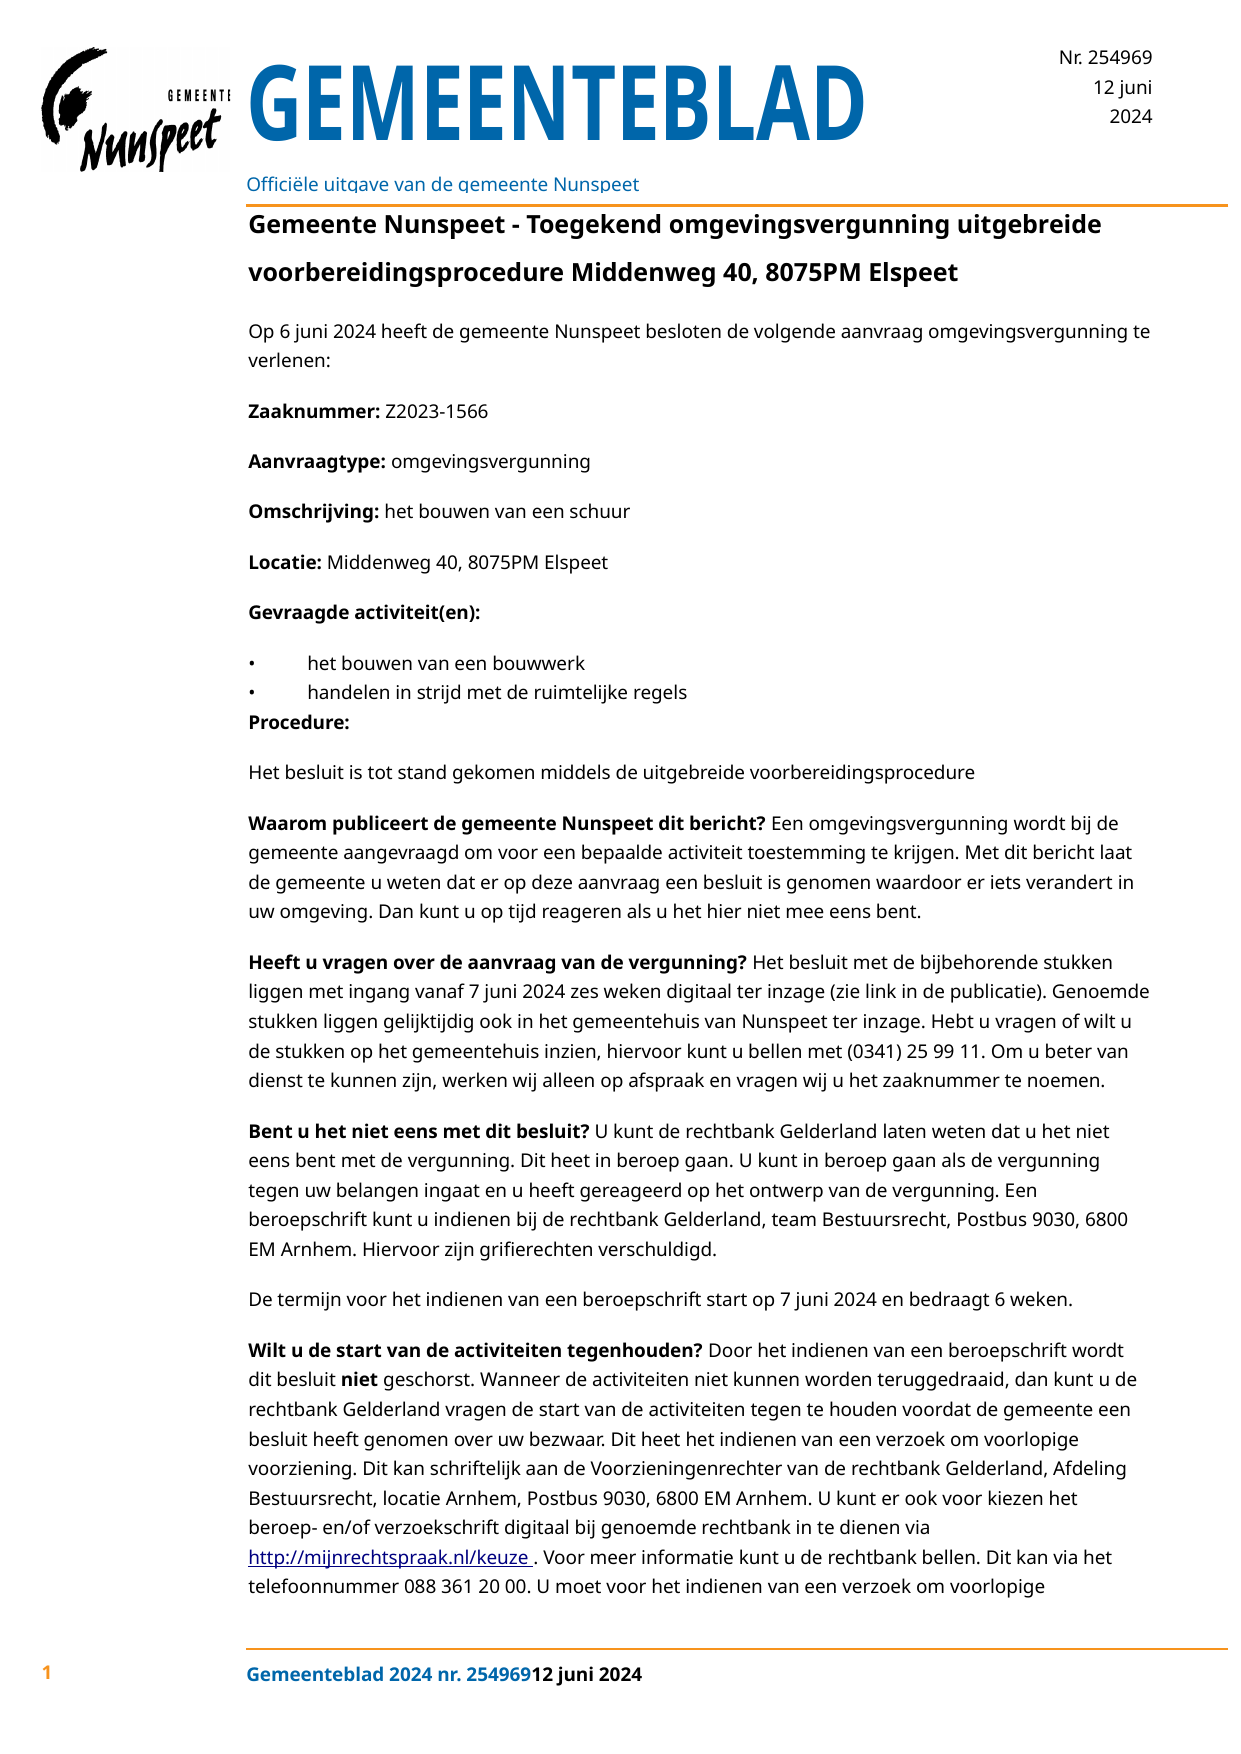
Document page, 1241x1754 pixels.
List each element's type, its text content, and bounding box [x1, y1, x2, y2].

list handelen in strijd met de ruimtelijke regels [248, 679, 1152, 705]
text Aanvraagtype: omgevingsvergunning [248, 448, 1152, 474]
text Wilt u de start van de activiteiten tegenhouden? Door het indienen van een beroepschrift wordt dit besluit niet geschorst. Wanneer de activiteiten niet kunnen worden teruggedraaid, dan kunt u de rechtbank Gelderland vragen de start van de activiteiten tegen te houden voordat de gemeente een besluit heeft genomen over uw bezwaar. Dit heet het indienen van een verzoek om voorlopige voorziening. Dit kan schriftelijk aan de Voorzieningenrechter van de rechtbank Gelderland, Afdeling Bestuursrecht, locatie Arnhem, Postbus 9030, 6800 EM Arnhem. U kunt er ook voor kiezen het beroep- en/of verzoekschrift digitaal bij genoemde rechtbank in te dienen via http://mijnrechtspraak.nl/keuze . Voor meer informatie kunt u de rechtbank bellen. Dit kan via het telefoonnummer 088 361 20 00. U moet voor het indienen van een verzoek om voorlopige [248, 1337, 1152, 1599]
text Zaaknummer: Z2023-1566 [248, 398, 1152, 424]
list het bouwen van een bouwwerk [248, 650, 1152, 676]
text Het besluit is tot stand gekomen middels de uitgebreide voorbereidingsprocedure [248, 759, 1152, 785]
text Waarom publiceert de gemeente Nunspeet dit bericht? Een omgevingsvergunning wordt bij de gemeente aangevraagd om voor een bepaalde activiteit toestemming te krijgen. Met dit bericht laat de gemeente u weten dat er op deze aanvraag een besluit is genomen waardoor er iets verandert in uw omgeving. Dan kunt u op tijd reageren als u het hier niet mee eens bent. [248, 810, 1152, 924]
picture [41, 47, 231, 172]
text Locatie: Middenweg 40, 8075PM Elspeet [248, 549, 1152, 575]
text Heeft u vragen over de aanvraag van de vergunning? Het besluit met de bijbehorende stukken liggen met ingang vanaf 7 juni 2024 zes weken digitaal ter inzage (zie link in de publicatie). Genoemde stukken liggen gelijktijdig ook in het gemeentehuis van Nunspeet ter inzage. Hebt u vragen of wilt u de stukken op het gemeentehuis inzien, hiervoor kunt u bellen met (0341) 25 99 11. Om u beter van dienst te kunnen zijn, werken wij alleen op afspraak en vragen wij u het zaaknummer te noemen. [248, 949, 1152, 1093]
text Procedure: [248, 709, 1152, 735]
text Bent u het niet eens met dit besluit? U kunt de rechtbank Gelderland laten weten dat u het niet eens bent met de vergunning. Dit heet in beroep gaan. U kunt in beroep gaan als de vergunning tegen uw belangen ingaat en u heeft gereageerd op het ontwerp van de vergunning. Een beroepschrift kunt u indienen bij de rechtbank Gelderland, team Bestuursrecht, Postbus 9030, 6800 EM Arnhem. Hiervoor zijn grifierechten verschuldigd. [248, 1118, 1152, 1262]
text Gemeente Nunspeet - Toegekend omgevingsvergunning uitgebreide voorbereidingsprocedure Middenweg 40, 8075PM Elspeet [248, 207, 1152, 288]
text De termijn voor het indienen van een beroepschrift start op 7 juni 2024 en bedraagt 6 weken. [248, 1287, 1152, 1312]
text Op 6 juni 2024 heeft de gemeente Nunspeet besloten de volgende aanvraag omgevingsvergunning te verlenen: [248, 318, 1152, 373]
text Omschrijving: het bouwen van een schuur [248, 499, 1152, 524]
text Gevraagde activiteit(en): [248, 599, 1152, 625]
